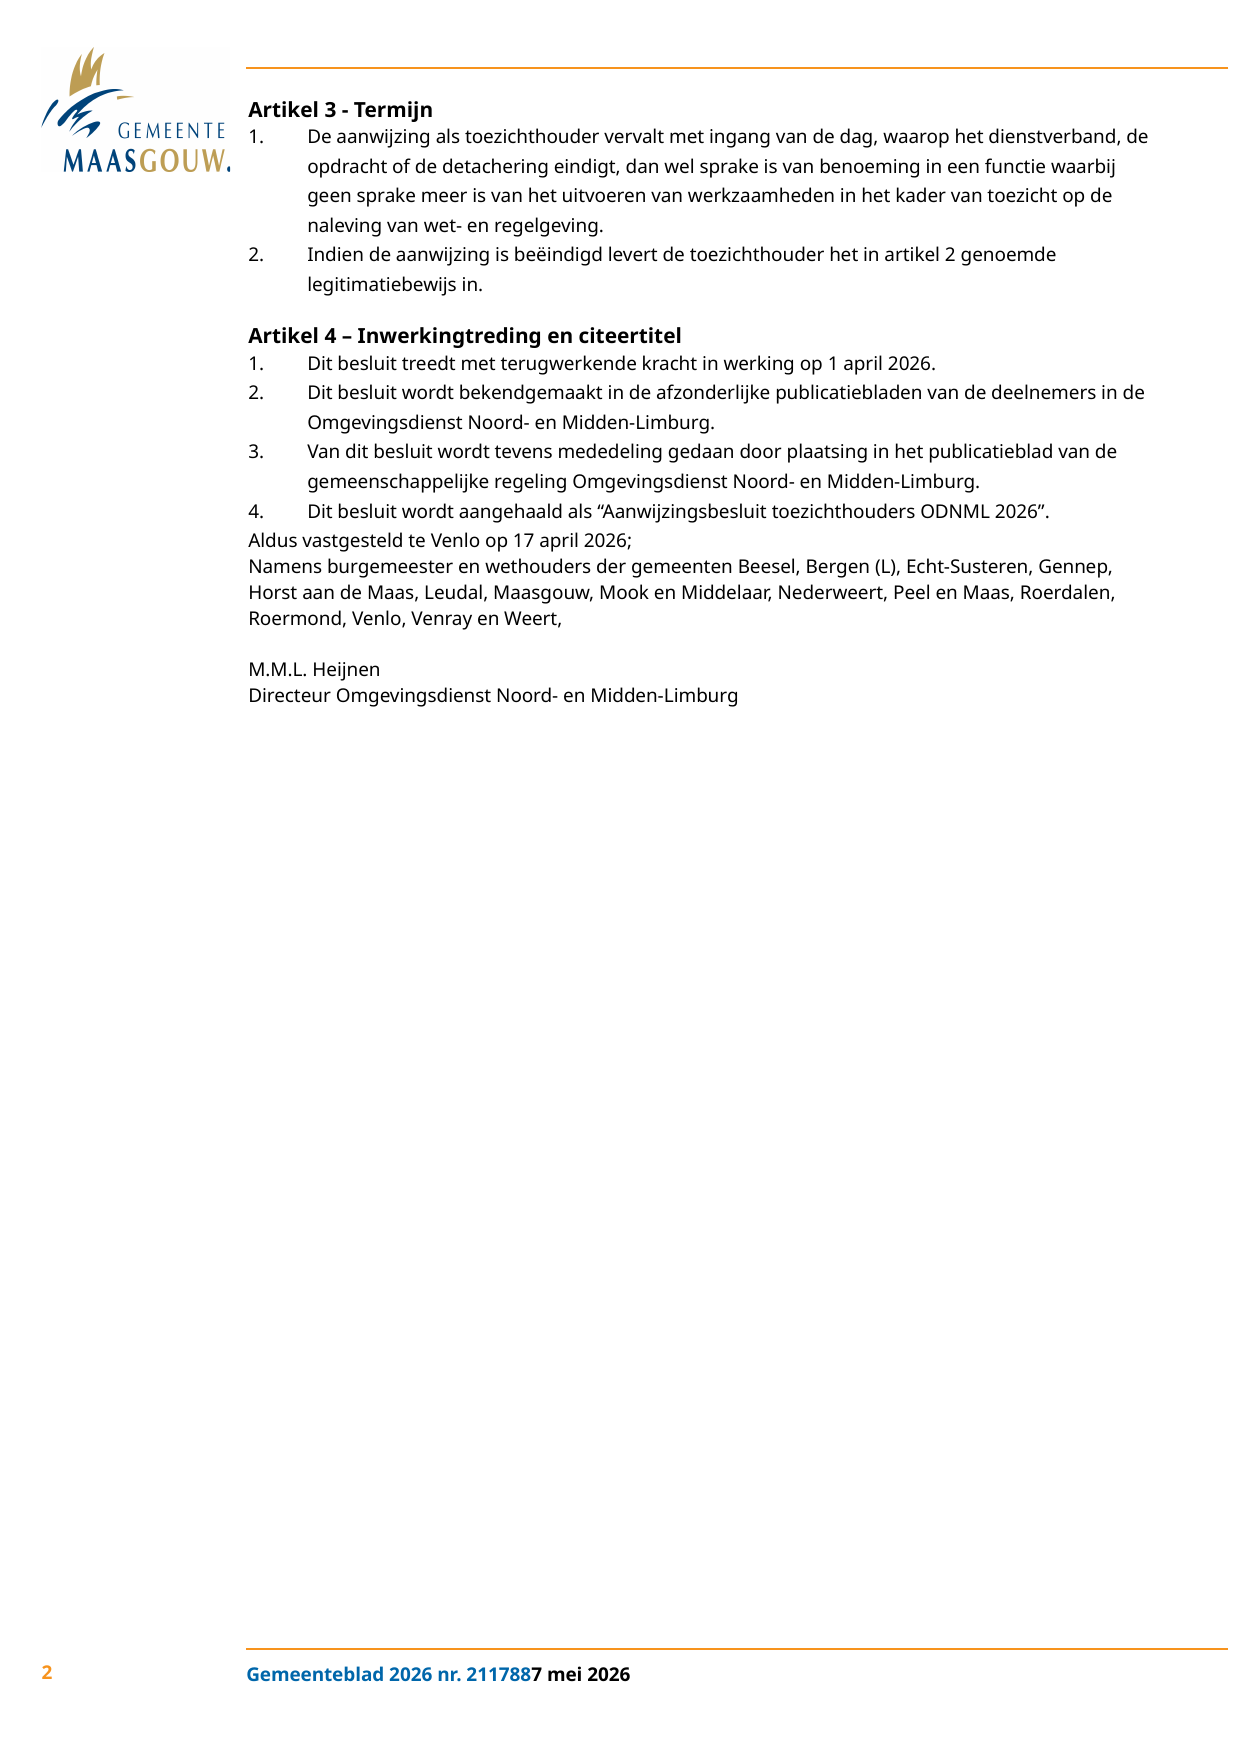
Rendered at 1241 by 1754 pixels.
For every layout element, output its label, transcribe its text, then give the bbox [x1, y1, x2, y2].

text Artikel 4 – Inwerkingtreding en citeertitel [248, 322, 1152, 350]
list De aanwijzing als toezichthouder vervalt met ingang van de dag, waarop het dienstverband, de opdracht of de detachering eindigt, dan wel sprake is van benoeming in een functie waarbij geen sprake meer is van het uitvoeren van werkzaamheden in het kader van toezicht op de naleving van wet- en regelgeving. [248, 123, 1152, 238]
text M.M.L. Heijnen [248, 656, 1152, 682]
list Dit besluit treedt met terugwerkende kracht in werking op 1 april 2026. [248, 350, 1152, 376]
text Namens burgemeester en wethouders der gemeenten Beesel, Bergen (L), Echt-Susteren, Gennep, Horst aan de Maas, Leudal, Maasgouw, Mook en Middelaar, Nederweert, Peel en Maas, Roerdalen, Roermond, Venlo, Venray en Weert, [248, 553, 1152, 630]
list Indien de aanwijzing is beëindigd levert de toezichthouder het in artikel 2 genoemde legitimatiebewijs in. [248, 242, 1152, 297]
text Aldus vastgesteld te Venlo op 17 april 2026; [248, 527, 1152, 553]
list Dit besluit wordt aangehaald als “Aanwijzingsbesluit toezichthouders ODNML 2026”. [248, 498, 1152, 524]
text Artikel 3 - Termijn [248, 95, 1152, 123]
picture [41, 47, 231, 172]
list Dit besluit wordt bekendgemaakt in de afzonderlijke publicatiebladen van de deelnemers in de Omgevingsdienst Noord- en Midden-Limburg. [248, 379, 1152, 435]
list Van dit besluit wordt tevens mededeling gedaan door plaatsing in het publicatieblad van de gemeenschappelijke regeling Omgevingsdienst Noord- en Midden-Limburg. [248, 439, 1152, 494]
text Directeur Omgevingsdienst Noord- en Midden-Limburg [248, 682, 1152, 708]
